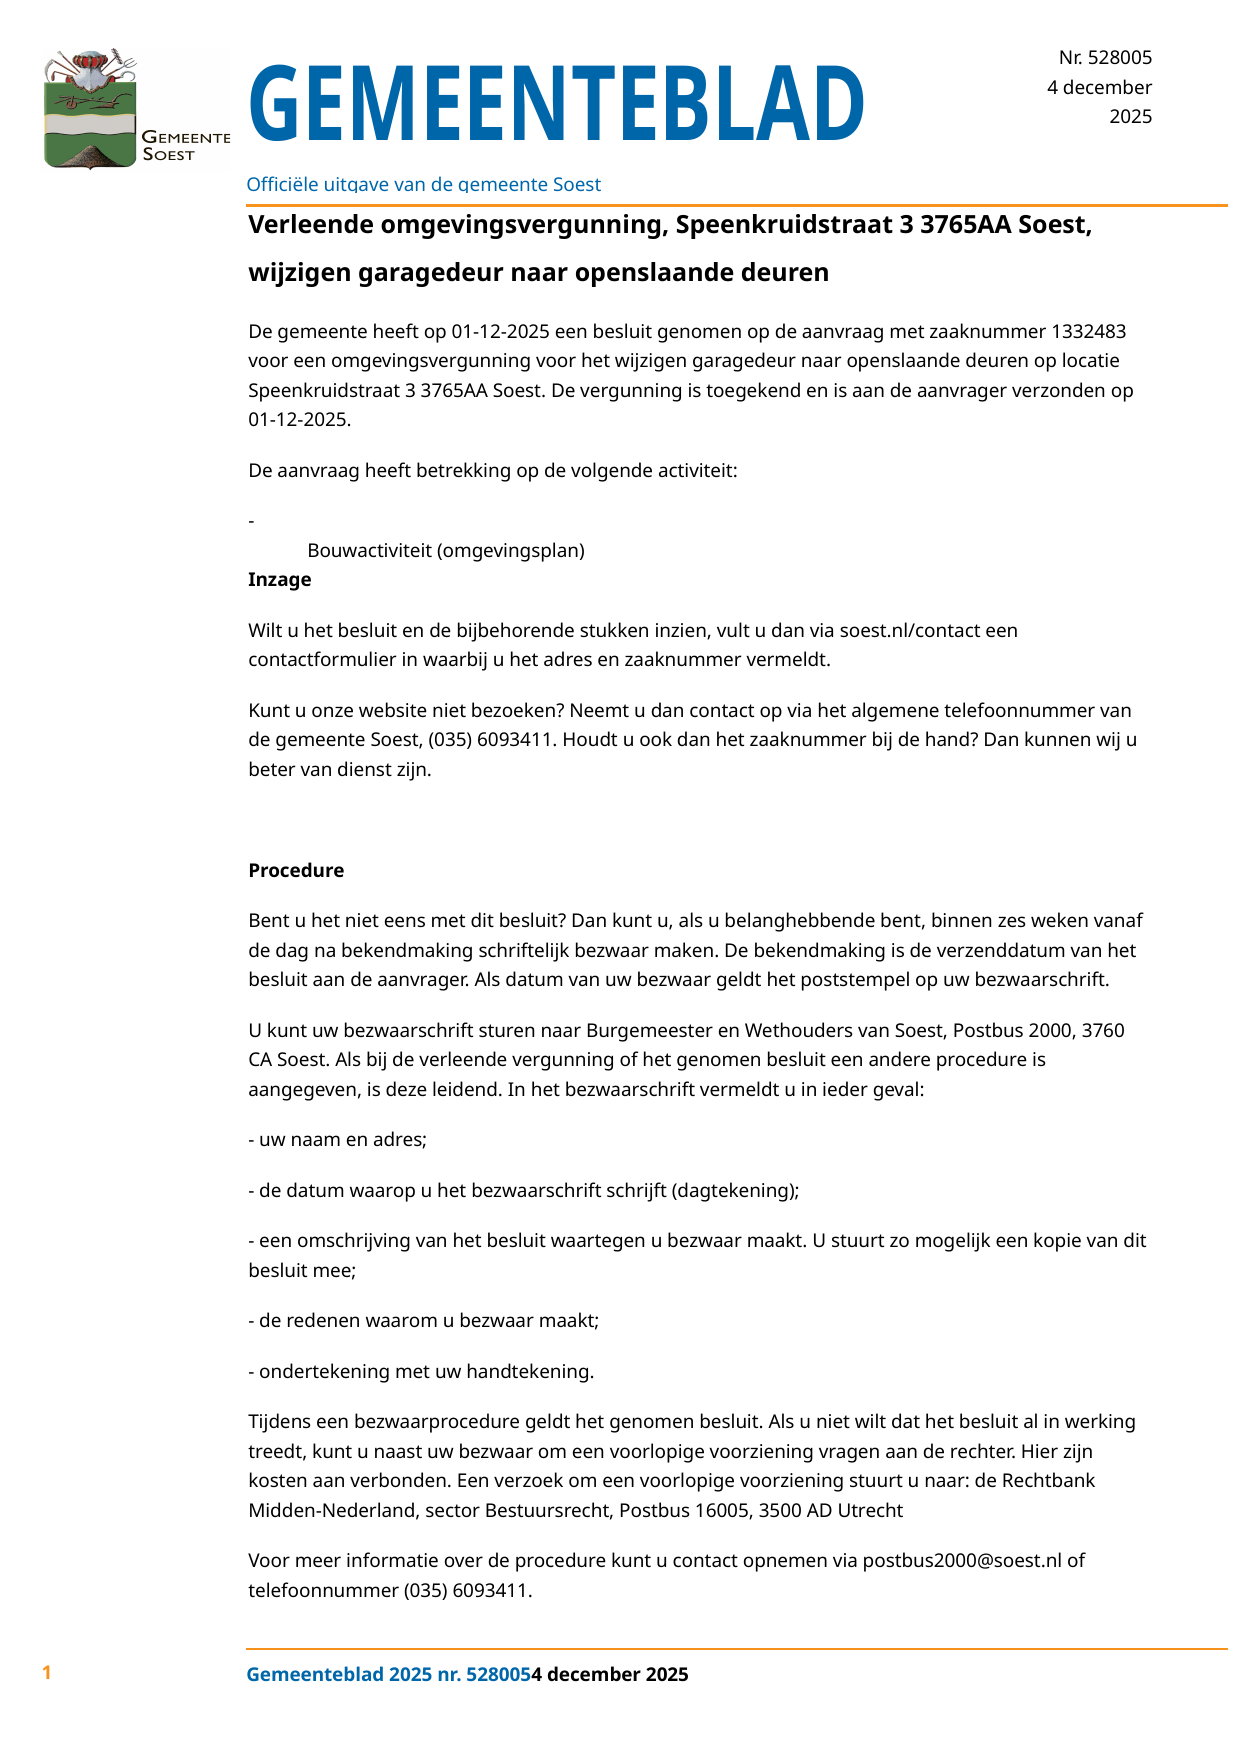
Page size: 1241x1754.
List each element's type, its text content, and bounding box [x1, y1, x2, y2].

text Wilt u het besluit en de bijbehorende stukken inzien, vult u dan via soest.nl/contact een contactformulier in waarbij u het adres en zaaknummer vermeldt. [248, 617, 1152, 672]
text Kunt u onze website niet bezoeken? Neemt u dan contact op via het algemene telefoonnummer van de gemeente Soest, (035) 6093411. Houdt u ook dan het zaaknummer bij de hand? Dan kunnen wij u beter van dienst zijn. [248, 697, 1152, 782]
text Inzage [248, 567, 1152, 592]
text Tijdens een bezwaarprocedure geldt het genomen besluit. Als u niet wilt dat het besluit al in werking treedt, kunt u naast uw bezwaar om een voorlopige voorziening vragen aan de rechter. Hier zijn kosten aan verbonden. Een verzoek om een voorlopige voorziening stuurt u naar: de Rechtbank Midden-Nederland, sector Bestuursrecht, Postbus 16005, 3500 AD Utrecht [248, 1408, 1152, 1523]
text - de redenen waarom u bezwaar maakt; [248, 1307, 1152, 1333]
text De gemeente heeft op 01-12-2025 een besluit genomen op de aanvraag met zaaknummer 1332483 voor een omgevingsvergunning voor het wijzigen garagedeur naar openslaande deuren op locatie Speenkruidstraat 3 3765AA Soest. De vergunning is toegekend en is aan de aanvrager verzonden op 01-12-2025. [248, 318, 1152, 432]
text De aanvraag heeft betrekking op de volgende activiteit: [248, 457, 1152, 483]
text Verleende omgevingsvergunning, Speenkruidstraat 3 3765AA Soest, wijzigen garagedeur naar openslaande deuren [248, 207, 1152, 288]
text Procedure [248, 857, 1152, 883]
text Bent u het niet eens met dit besluit? Dan kunt u, als u belanghebbende bent, binnen zes weken vanaf de dag na bekendmaking schriftelijk bezwaar maken. De bekendmaking is de verzenddatum van het besluit aan de aanvrager. Als datum van uw bezwaar geldt het poststempel op uw bezwaarschrift. [248, 907, 1152, 992]
text U kunt uw bezwaarschrift sturen naar Burgemeester en Wethouders van Soest, Postbus 2000, 3760 CA Soest. Als bij de verleende vergunning of het genomen besluit een andere procedure is aangegeven, is deze leidend. In het bezwaarschrift vermeldt u in ieder geval: [248, 1017, 1152, 1102]
text - een omschrijving van het besluit waartegen u bezwaar maakt. U stuurt zo mogelijk een kopie van dit besluit mee; [248, 1227, 1152, 1283]
list Bouwactiviteit (omgevingsplan) [248, 537, 1152, 563]
text - uw naam en adres; [248, 1127, 1152, 1152]
text Voor meer informatie over de procedure kunt u contact opnemen via postbus2000@soest.nl of telefoonnummer (035) 6093411. [248, 1547, 1152, 1603]
text - de datum waarop u het bezwaarschrift schrijft (dagtekening); [248, 1177, 1152, 1203]
text - ondertekening met uw handtekening. [248, 1358, 1152, 1384]
picture [41, 47, 231, 172]
